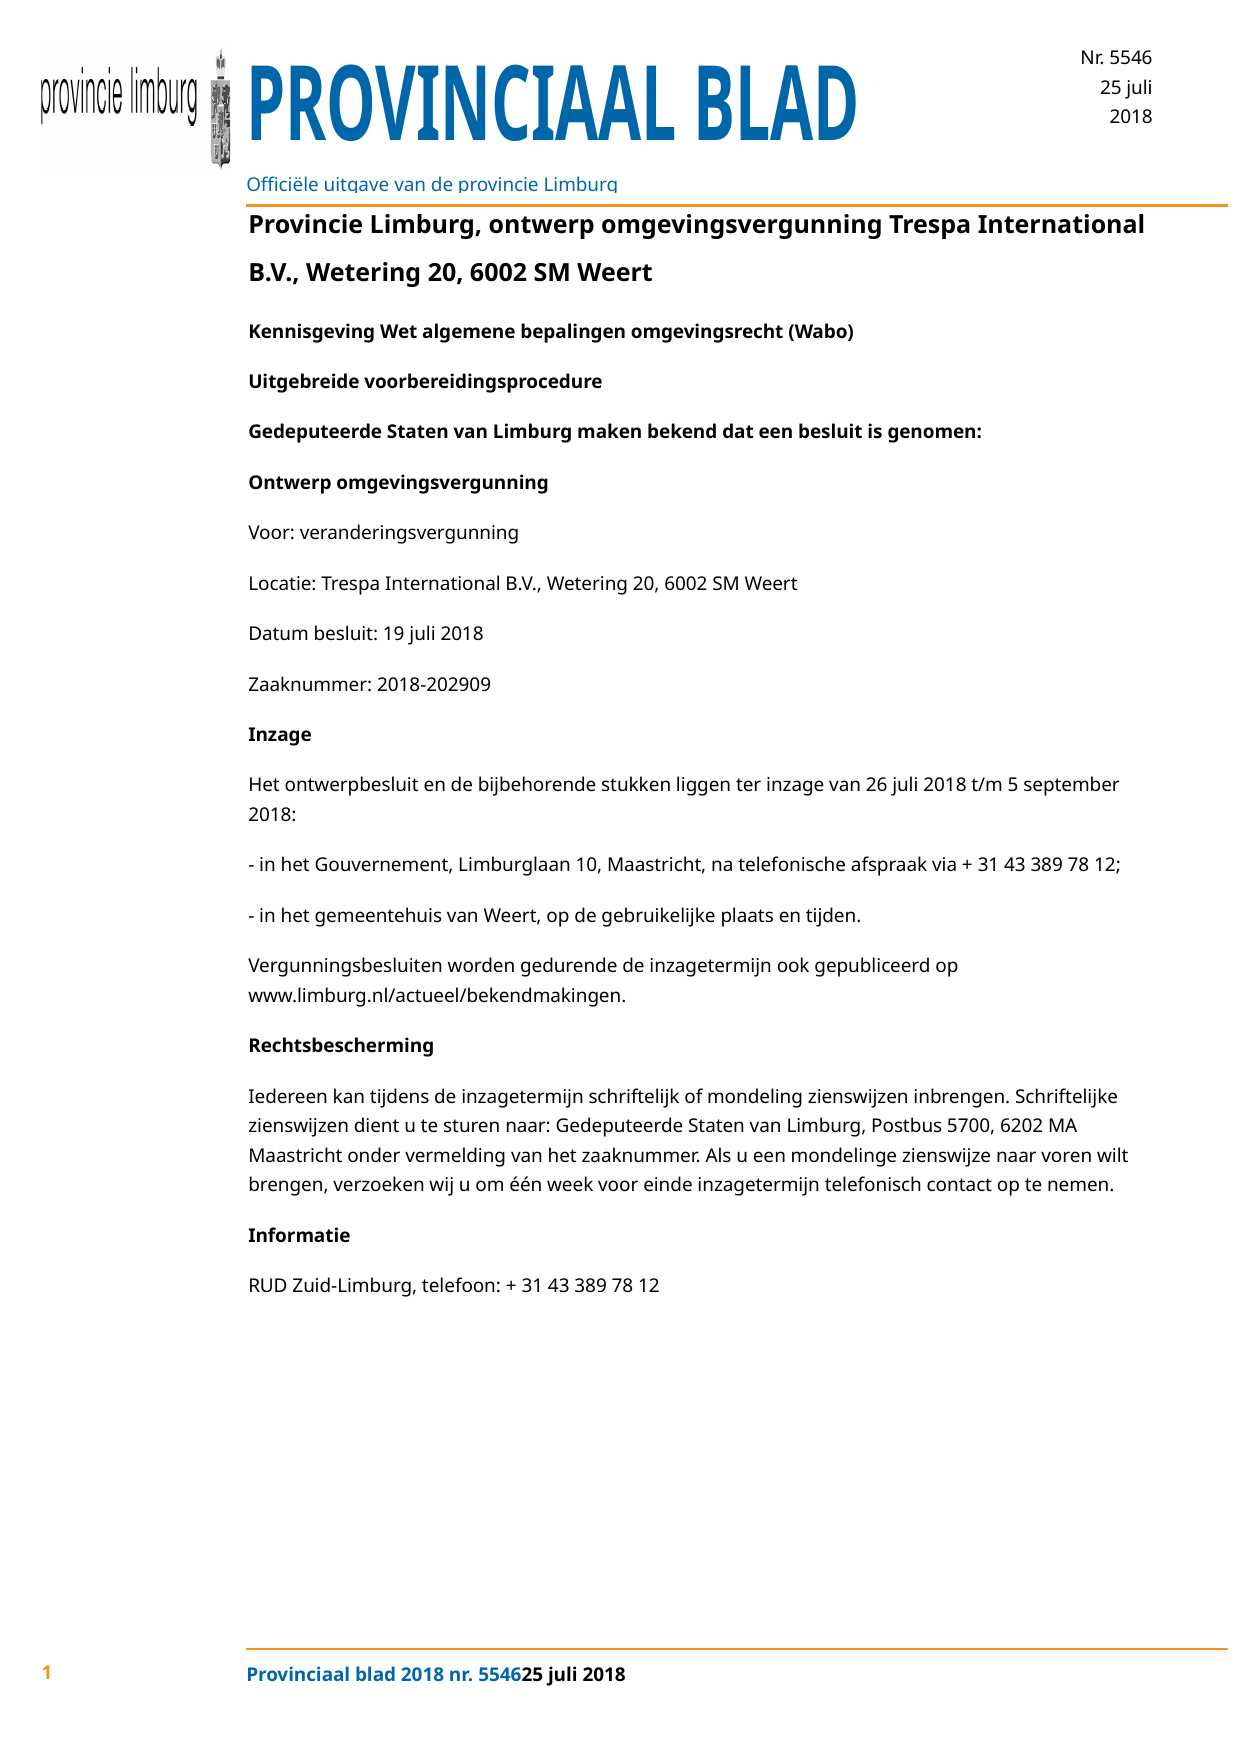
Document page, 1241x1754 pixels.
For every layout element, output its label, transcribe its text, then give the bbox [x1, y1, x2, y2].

text RUD Zuid-Limburg, telefoon: + 31 43 389 78 12 [248, 1272, 1152, 1298]
text Locatie: Trespa International B.V., Wetering 20, 6002 SM Weert [248, 570, 1152, 596]
text Gedeputeerde Staten van Limburg maken bekend dat een besluit is genomen: [248, 419, 1152, 444]
text Rechtsbescherming [248, 1032, 1152, 1058]
text Datum besluit: 19 juli 2018 [248, 620, 1152, 646]
picture [41, 47, 231, 172]
text Zaaknummer: 2018-202909 [248, 671, 1152, 697]
text Het ontwerpbesluit en de bijbehorende stukken liggen ter inzage van 26 juli 2018 t/m 5 september 2018: [248, 772, 1152, 827]
text Provincie Limburg, ontwerp omgevingsvergunning Trespa International B.V., Wetering 20, 6002 SM Weert [248, 207, 1152, 288]
text Voor: veranderingsvergunning [248, 519, 1152, 545]
text Uitgebreide voorbereidingsprocedure [248, 368, 1152, 394]
text Iedereen kan tijdens de inzagetermijn schriftelijk of mondeling zienswijzen inbrengen. Schriftelijke zienswijzen dient u te sturen naar: Gedeputeerde Staten van Limburg, Postbus 5700, 6202 MA Maastricht onder vermelding van het zaaknummer. Als u een mondelinge zienswijze naar voren wilt brengen, verzoeken wij u om één week voor einde inzagetermijn telefonisch contact op te nemen. [248, 1083, 1152, 1197]
text Kennisgeving Wet algemene bepalingen omgevingsrecht (Wabo) [248, 318, 1152, 344]
text Ontwerp omgevingsvergunning [248, 469, 1152, 495]
text Inzage [248, 721, 1152, 747]
text Vergunningsbesluiten worden gedurende de inzagetermijn ook gepubliceerd op www.limburg.nl/actueel/bekendmakingen. [248, 952, 1152, 1008]
text - in het Gouvernement, Limburglaan 10, Maastricht, na telefonische afspraak via + 31 43 389 78 12; [248, 852, 1152, 877]
text Informatie [248, 1222, 1152, 1248]
text - in het gemeentehuis van Weert, op de gebruikelijke plaats en tijden. [248, 902, 1152, 928]
